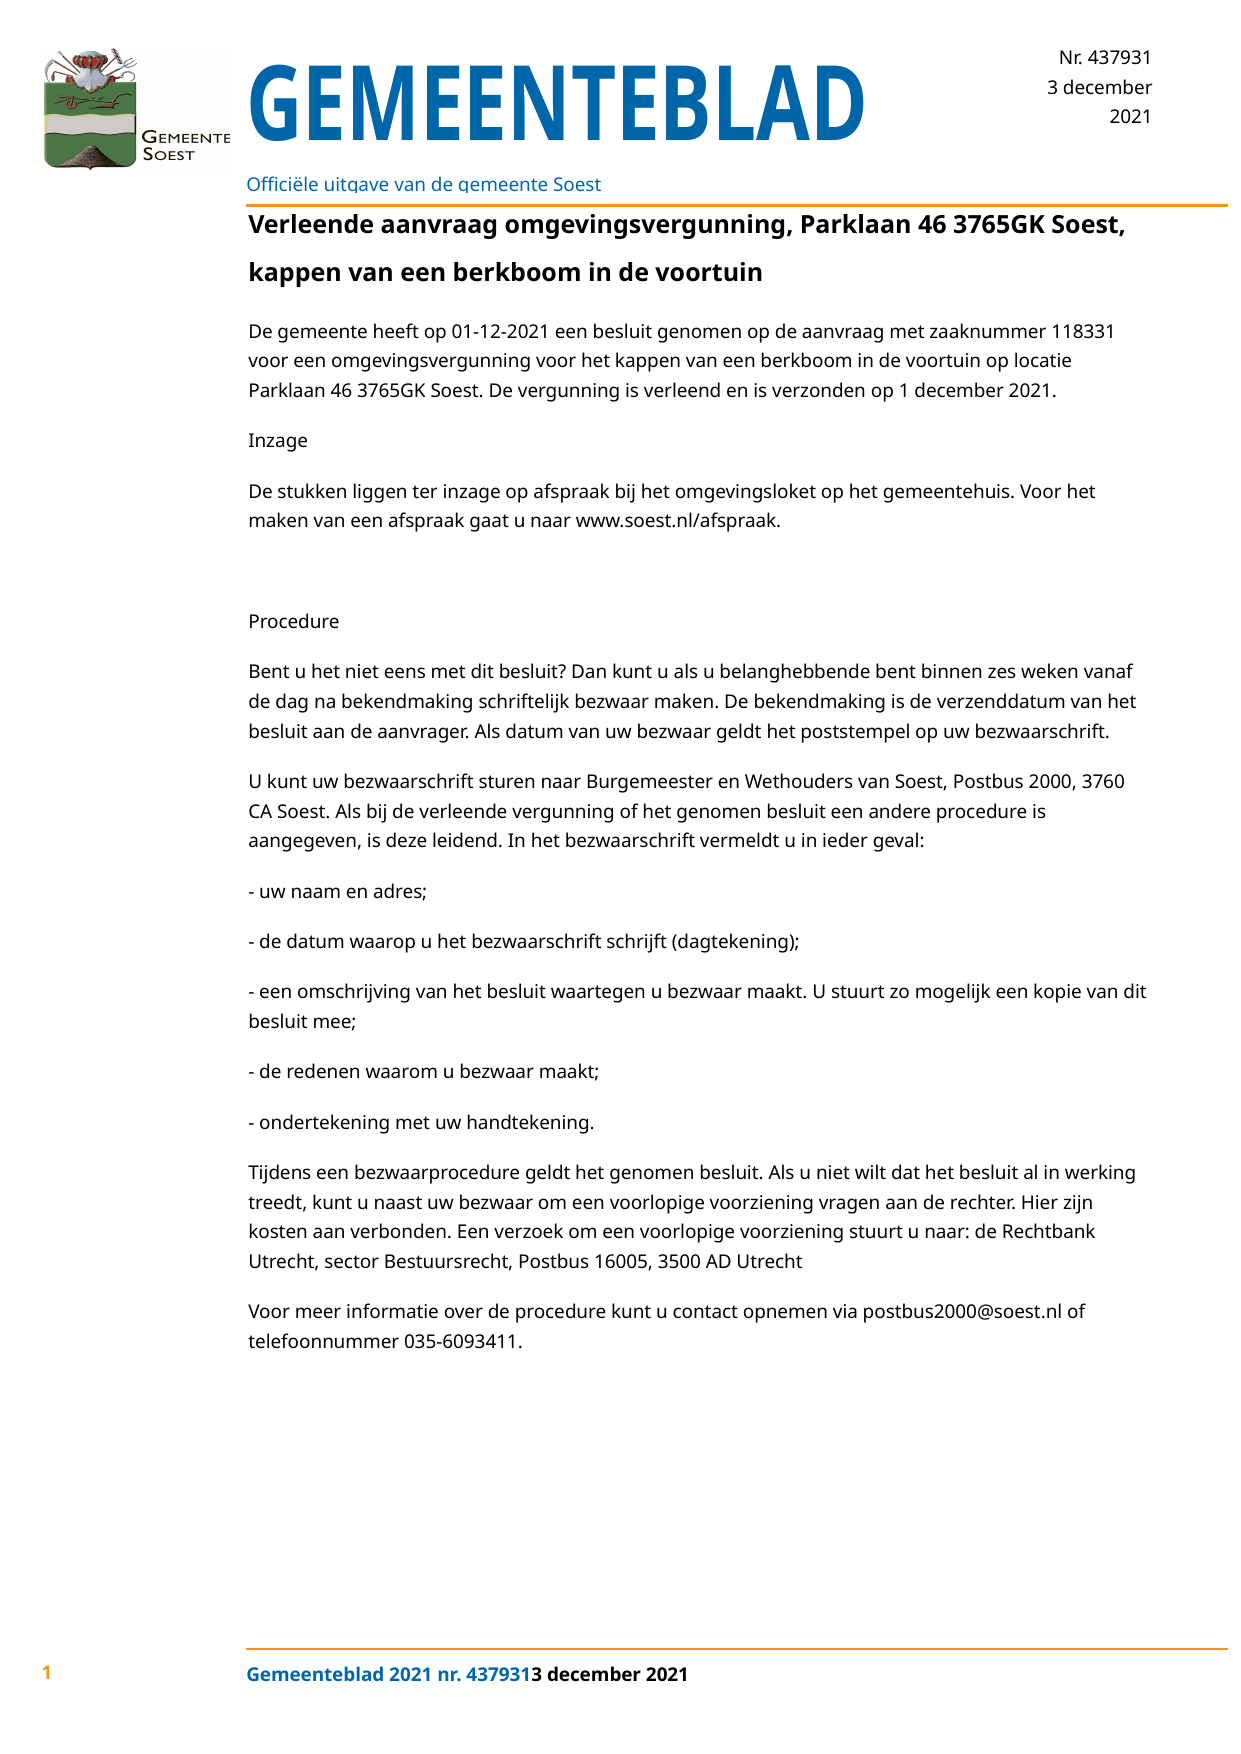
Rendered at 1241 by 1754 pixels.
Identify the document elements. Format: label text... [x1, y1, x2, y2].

text - uw naam en adres; [248, 878, 1152, 904]
text De stukken liggen ter inzage op afspraak bij het omgevingsloket op het gemeentehuis. Voor het maken van een afspraak gaat u naar www.soest.nl/afspraak. [248, 478, 1152, 533]
text U kunt uw bezwaarschrift sturen naar Burgemeester en Wethouders van Soest, Postbus 2000, 3760 CA Soest. Als bij de verleende vergunning of het genomen besluit een andere procedure is aangegeven, is deze leidend. In het bezwaarschrift vermeldt u in ieder geval: [248, 768, 1152, 853]
text - ondertekening met uw handtekening. [248, 1109, 1152, 1135]
text De gemeente heeft op 01-12-2021 een besluit genomen op de aanvraag met zaaknummer 118331 voor een omgevingsvergunning voor het kappen van een berkboom in de voortuin op locatie Parklaan 46 3765GK Soest. De vergunning is verleend en is verzonden op 1 december 2021. [248, 318, 1152, 403]
text Inzage [248, 427, 1152, 453]
text - de redenen waarom u bezwaar maakt; [248, 1059, 1152, 1084]
text Procedure [248, 608, 1152, 634]
text Verleende aanvraag omgevingsvergunning, Parklaan 46 3765GK Soest, kappen van een berkboom in de voortuin [248, 207, 1152, 288]
text - een omschrijving van het besluit waartegen u bezwaar maakt. U stuurt zo mogelijk een kopie van dit besluit mee; [248, 979, 1152, 1034]
text Tijdens een bezwaarprocedure geldt het genomen besluit. Als u niet wilt dat het besluit al in werking treedt, kunt u naast uw bezwaar om een voorlopige voorziening vragen aan de rechter. Hier zijn kosten aan verbonden. Een verzoek om een voorlopige voorziening stuurt u naar: de Rechtbank Utrecht, sector Bestuursrecht, Postbus 16005, 3500 AD Utrecht [248, 1159, 1152, 1274]
text Bent u het niet eens met dit besluit? Dan kunt u als u belanghebbende bent binnen zes weken vanaf de dag na bekendmaking schriftelijk bezwaar maken. De bekendmaking is de verzenddatum van het besluit aan de aanvrager. Als datum van uw bezwaar geldt het poststempel op uw bezwaarschrift. [248, 659, 1152, 744]
text Voor meer informatie over de procedure kunt u contact opnemen via postbus2000@soest.nl of telefoonnummer 035-6093411. [248, 1299, 1152, 1354]
text - de datum waarop u het bezwaarschrift schrijft (dagtekening); [248, 928, 1152, 954]
picture [41, 47, 231, 172]
